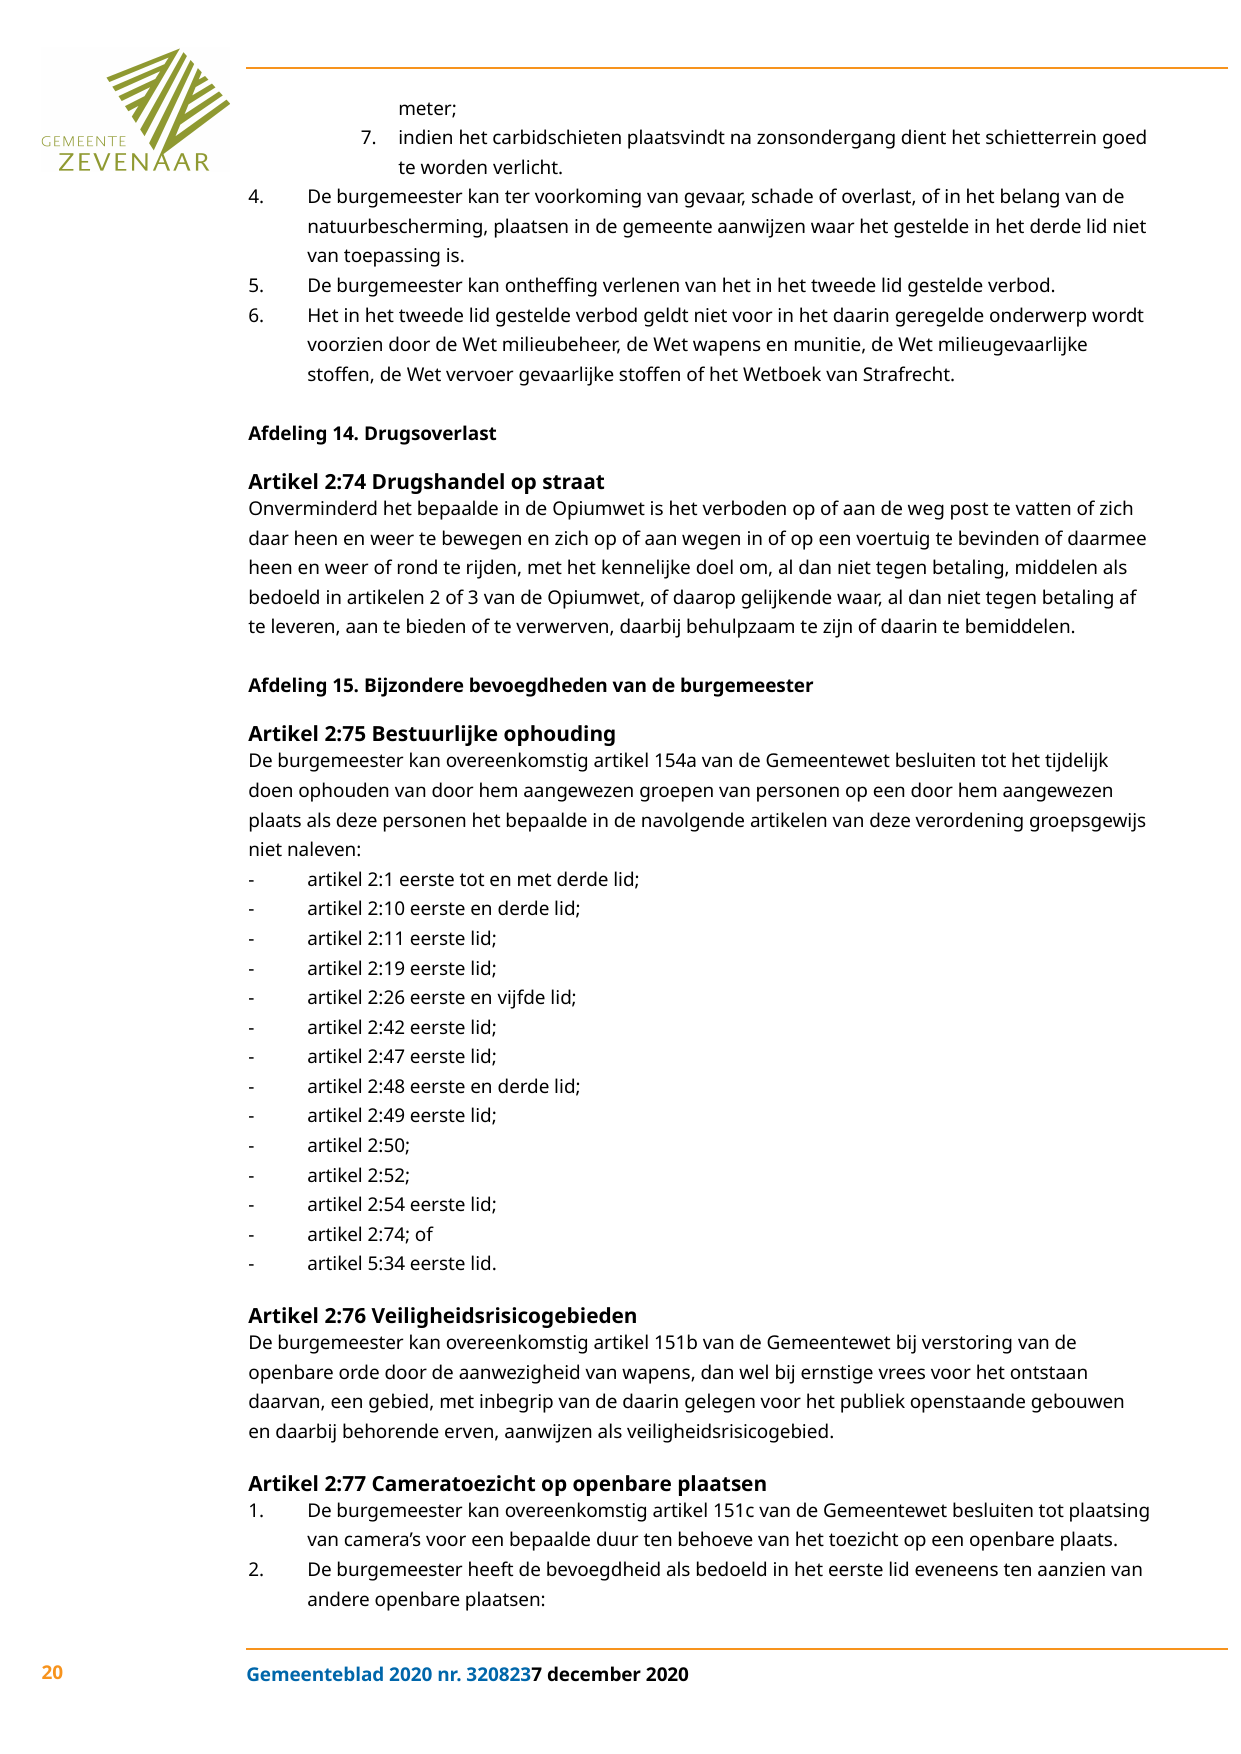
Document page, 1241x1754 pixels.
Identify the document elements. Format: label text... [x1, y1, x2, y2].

list artikel 2:74; of [248, 1221, 1152, 1247]
list indien het carbidschieten plaatsvindt na zonsondergang dient het schietterrein goed te worden verlicht. [361, 124, 1152, 180]
list artikel 2:11 eerste lid; [248, 925, 1152, 951]
list artikel 2:54 eerste lid; [248, 1191, 1152, 1217]
list artikel 2:1 eerste tot en met derde lid; [248, 866, 1152, 892]
picture [41, 47, 231, 172]
list meter; [361, 95, 1152, 121]
text Afdeling 15. Bijzondere bevoegdheden van de burgemeester [248, 673, 1152, 698]
text Artikel 2:75 Bestuurlijke ophouding [248, 719, 1152, 748]
text Artikel 2:76 Veiligheidsrisicogebieden [248, 1301, 1152, 1329]
text De burgemeester kan overeenkomstig artikel 151b van de Gemeentewet bij verstoring van de openbare orde door de aanwezigheid van wapens, dan wel bij ernstige vrees voor het ontstaan daarvan, een gebied, met inbegrip van de daarin gelegen voor het publiek openstaande gebouwen en daarbij behorende erven, aanwijzen als veiligheidsrisicogebied. [248, 1329, 1152, 1444]
list De burgemeester kan overeenkomstig artikel 151c van de Gemeentewet besluiten tot plaatsing van camera’s voor een bepaalde duur ten behoeve van het toezicht op een openbare plaats. [248, 1497, 1152, 1552]
list artikel 2:26 eerste en vijfde lid; [248, 984, 1152, 1010]
list artikel 2:10 eerste en derde lid; [248, 896, 1152, 921]
text Artikel 2:74 Drugshandel op straat [248, 467, 1152, 495]
text Afdeling 14. Drugsoverlast [248, 420, 1152, 446]
list artikel 5:34 eerste lid. [248, 1251, 1152, 1276]
list artikel 2:50; [248, 1132, 1152, 1158]
list artikel 2:48 eerste en derde lid; [248, 1073, 1152, 1099]
text De burgemeester kan overeenkomstig artikel 154a van de Gemeentewet besluiten tot het tijdelijk doen ophouden van door hem aangewezen groepen van personen op een door hem aangewezen plaats als deze personen het bepaalde in de navolgende artikelen van deze verordening groepsgewijs niet naleven: [248, 748, 1152, 862]
list Het in het tweede lid gestelde verbod geldt niet voor in het daarin geregelde onderwerp wordt voorzien door de Wet milieubeheer, de Wet wapens en munitie, de Wet milieugevaarlijke stoffen, de Wet vervoer gevaarlijke stoffen of het Wetboek van Strafrecht. [248, 302, 1152, 387]
list De burgemeester kan ontheffing verlenen van het in het tweede lid gestelde verbod. [248, 272, 1152, 298]
list De burgemeester heeft de bevoegdheid als bedoeld in het eerste lid eveneens ten aanzien van andere openbare plaatsen: [248, 1556, 1152, 1612]
list artikel 2:49 eerste lid; [248, 1103, 1152, 1128]
list artikel 2:19 eerste lid; [248, 955, 1152, 981]
list artikel 2:42 eerste lid; [248, 1014, 1152, 1040]
text Artikel 2:77 Cameratoezicht op openbare plaatsen [248, 1469, 1152, 1497]
list artikel 2:47 eerste lid; [248, 1043, 1152, 1069]
list artikel 2:52; [248, 1162, 1152, 1188]
list De burgemeester kan ter voorkoming van gevaar, schade of overlast, of in het belang van de natuurbescherming, plaatsen in de gemeente aanwijzen waar het gestelde in het derde lid niet van toepassing is. [248, 183, 1152, 268]
text Onverminderd het bepaalde in de Opiumwet is het verboden op of aan de weg post te vatten of zich daar heen en weer te bewegen en zich op of aan wegen in of op een voertuig te bevinden of daarmee heen en weer of rond te rijden, met het kennelijke doel om, al dan niet tegen betaling, middelen als bedoeld in artikelen 2 of 3 van de Opiumwet, of daarop gelijkende waar, al dan niet tegen betaling af te leveren, aan te bieden of te verwerven, daarbij behulpzaam te zijn of daarin te bemiddelen. [248, 495, 1152, 639]
